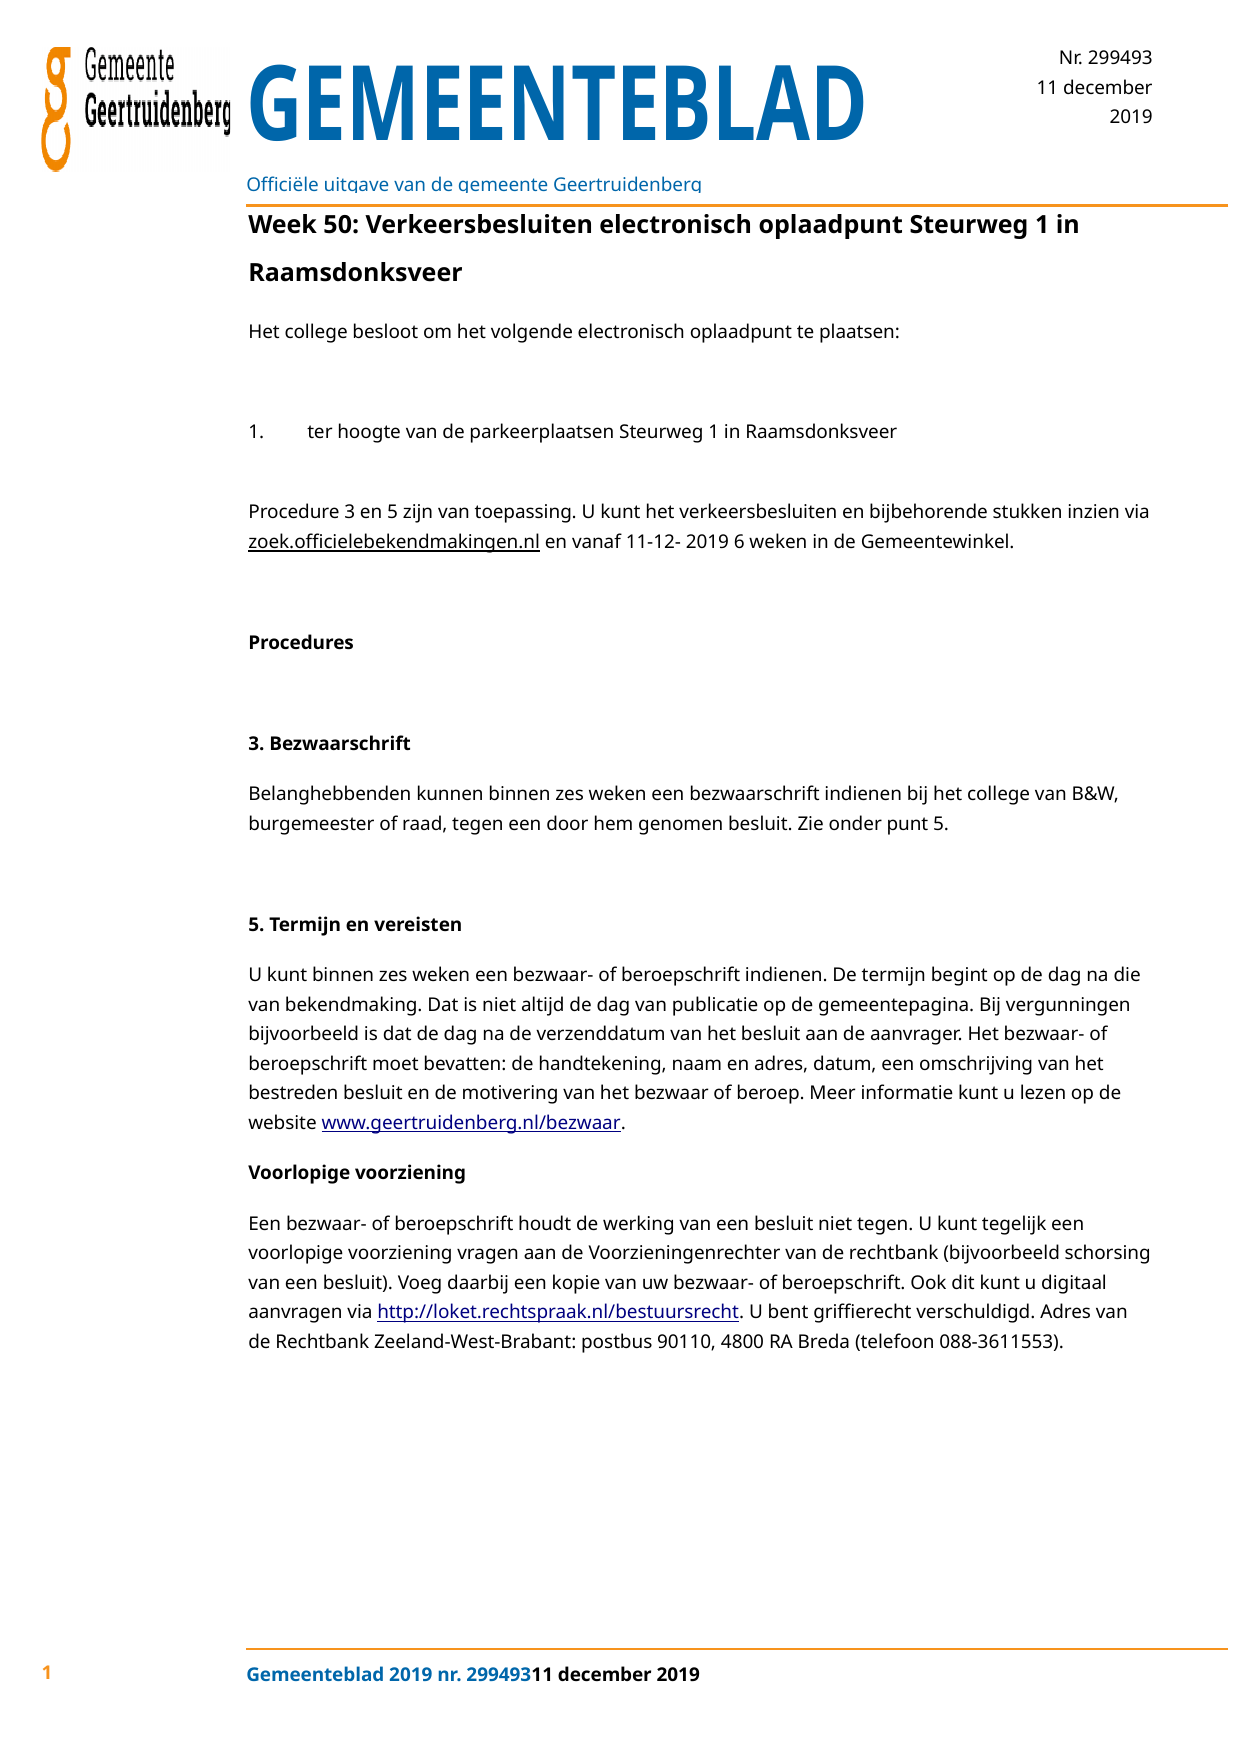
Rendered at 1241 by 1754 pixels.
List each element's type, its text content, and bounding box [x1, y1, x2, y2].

text Belanghebbenden kunnen binnen zes weken een bezwaarschrift indienen bij het college van B&W, burgemeester of raad, tegen een door hem genomen besluit. Zie onder punt 5. [248, 780, 1152, 836]
picture [41, 47, 231, 172]
text Procedures [248, 629, 1152, 655]
text 5. Termijn en vereisten [248, 911, 1152, 937]
text U kunt binnen zes weken een bezwaar- of beroepschrift indienen. De termijn begint op de dag na die van bekendmaking. Dat is niet altijd de dag van publicatie op de gemeentepagina. Bij vergunningen bijvoorbeeld is dat de dag na de verzenddatum van het besluit aan de aanvrager. Het bezwaar- of beroepschrift moet bevatten: de handtekening, naam en adres, datum, een omschrijving van het bestreden besluit en de motivering van het bezwaar of beroep. Meer informatie kunt u lezen op de website www.geertruidenberg.nl/bezwaar. [248, 961, 1152, 1135]
list ter hoogte van de parkeerplaatsen Steurweg 1 in Raamsdonksveer [248, 419, 1152, 444]
text Een bezwaar- of beroepschrift houdt de werking van een besluit niet tegen. U kunt tegelijk een voorlopige voorziening vragen aan de Voorzieningenrechter van de rechtbank (bijvoorbeeld schorsing van een besluit). Voeg daarbij een kopie van uw bezwaar- of beroepschrift. Ook dit kunt u digitaal aanvragen via http://loket.rechtspraak.nl/bestuursrecht. U bent griffierecht verschuldigd. Adres van de Rechtbank Zeeland-West-Brabant: postbus 90110, 4800 RA Breda (telefoon 088-3611553). [248, 1210, 1152, 1354]
text 3. Bezwaarschrift [248, 730, 1152, 756]
text Week 50: Verkeersbesluiten electronisch oplaadpunt Steurweg 1 in Raamsdonksveer [248, 207, 1152, 288]
text Het college besloot om het volgende electronisch oplaadpunt te plaatsen: [248, 318, 1152, 344]
text Procedure 3 en 5 zijn van toepassing. U kunt het verkeersbesluiten en bijbehorende stukken inzien via zoek.officielebekendmakingen.nl en vanaf 11-12- 2019 6 weken in de Gemeentewinkel. [248, 499, 1152, 554]
text Voorlopige voorziening [248, 1159, 1152, 1185]
